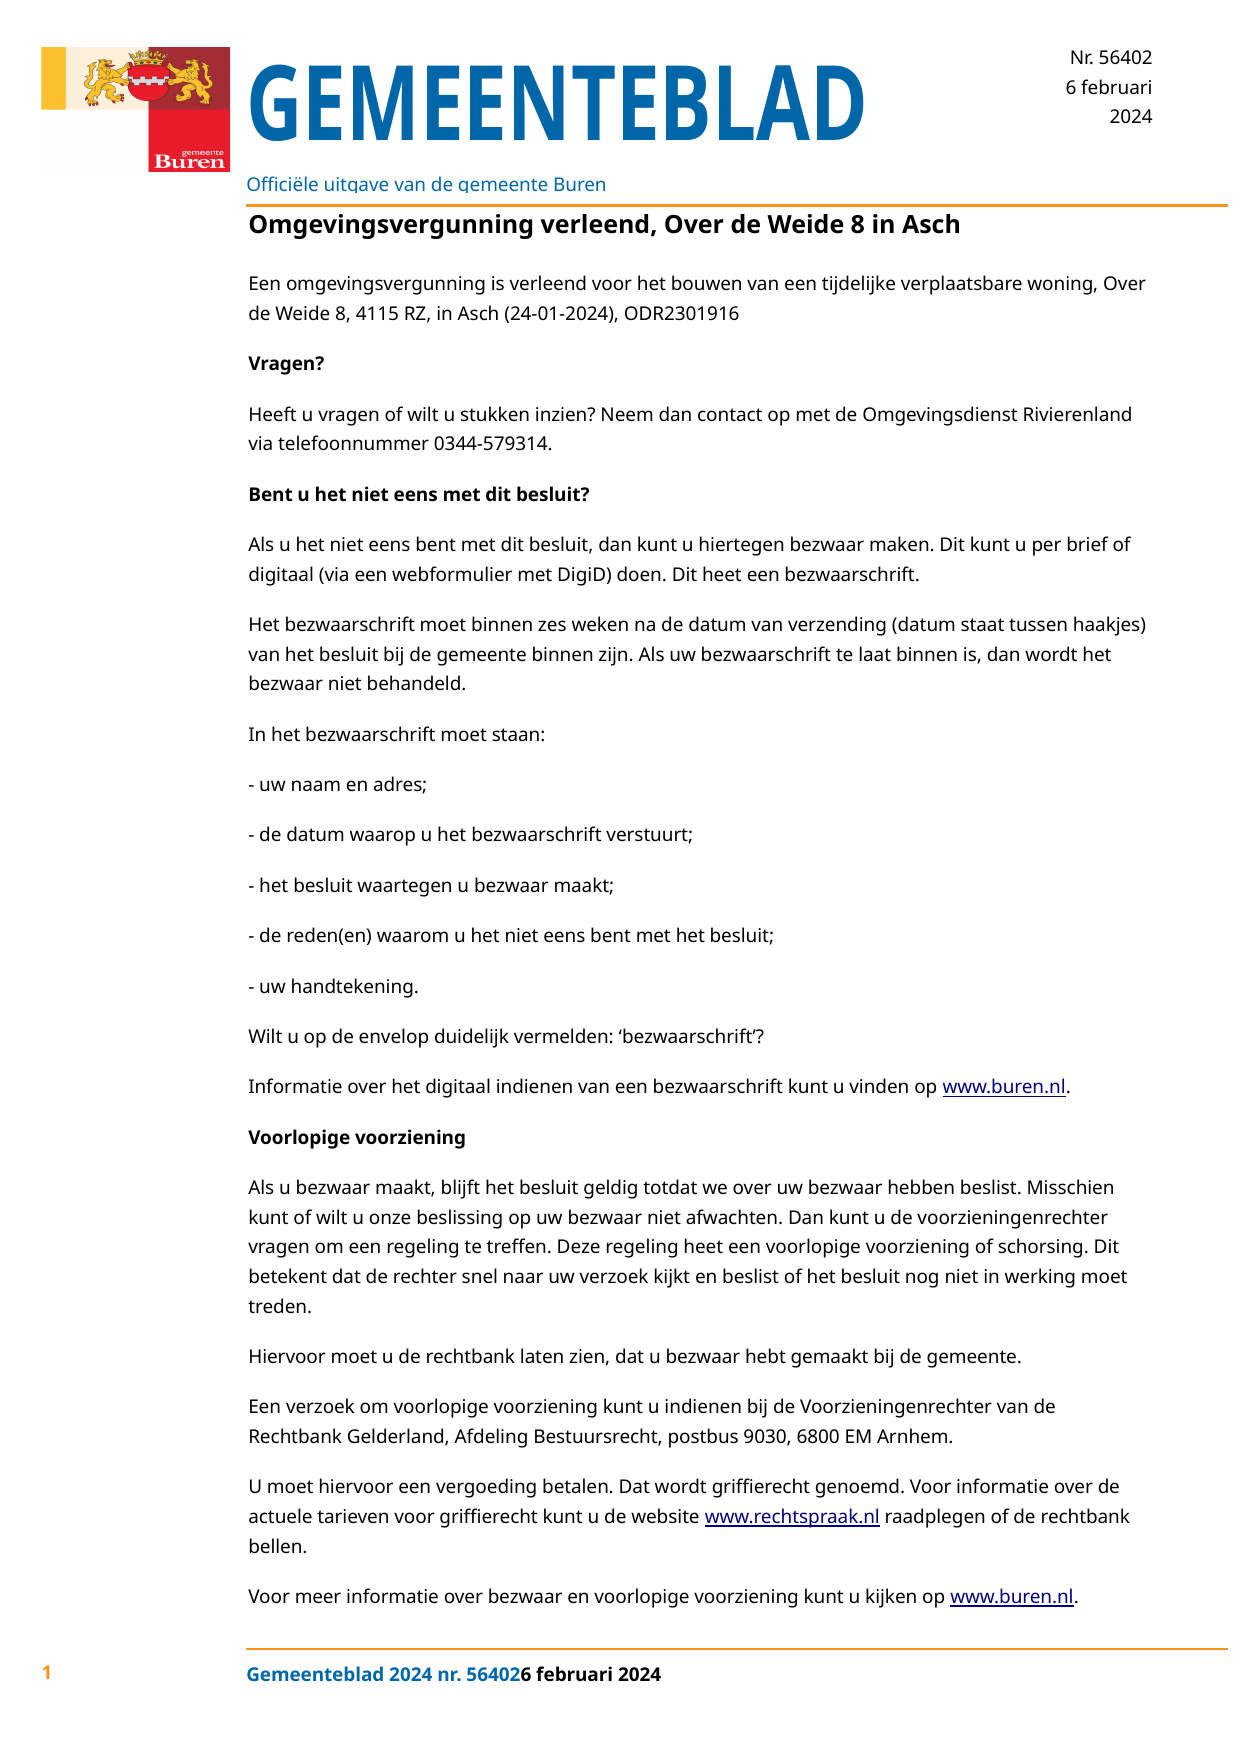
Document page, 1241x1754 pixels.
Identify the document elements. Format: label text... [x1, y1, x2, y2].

text Voor meer informatie over bezwaar en voorlopige voorziening kunt u kijken op www.buren.nl. [248, 1583, 1152, 1609]
text - de datum waarop u het bezwaarschrift verstuurt; [248, 822, 1152, 847]
text Een verzoek om voorlopige voorziening kunt u indienen bij de Voorzieningenrechter van de Rechtbank Gelderland, Afdeling Bestuursrecht, postbus 9030, 6800 EM Arnhem. [248, 1394, 1152, 1449]
text - het besluit waartegen u bezwaar maakt; [248, 872, 1152, 898]
text Wilt u op de envelop duidelijk vermelden: ‘bezwaarschrift’? [248, 1023, 1152, 1049]
text In het bezwaarschrift moet staan: [248, 721, 1152, 746]
text Voorlopige voorziening [248, 1124, 1152, 1150]
text Heeft u vragen of wilt u stukken inzien? Neem dan contact op met de Omgevingsdienst Rivierenland via telefoonnummer 0344-579314. [248, 401, 1152, 456]
text Bent u het niet eens met dit besluit? [248, 481, 1152, 506]
text U moet hiervoor een vergoeding betalen. Dat wordt griffierecht genoemd. Voor informatie over de actuele tarieven voor griffierecht kunt u de website www.rechtspraak.nl raadplegen of de rechtbank bellen. [248, 1474, 1152, 1558]
text Het bezwaarschrift moet binnen zes weken na de datum van verzending (datum staat tussen haakjes) van het besluit bij de gemeente binnen zijn. Als uw bezwaarschrift te laat binnen is, dan wordt het bezwaar niet behandeld. [248, 611, 1152, 696]
text Als u het niet eens bent met dit besluit, dan kunt u hiertegen bezwaar maken. Dit kunt u per brief of digitaal (via een webformulier met DigiD) doen. Dit heet een bezwaarschrift. [248, 531, 1152, 586]
text Informatie over het digitaal indienen van een bezwaarschrift kunt u vinden op www.buren.nl. [248, 1074, 1152, 1099]
text - de reden(en) waarom u het niet eens bent met het besluit; [248, 922, 1152, 948]
text Vragen? [248, 350, 1152, 376]
text - uw handtekening. [248, 973, 1152, 998]
text - uw naam en adres; [248, 771, 1152, 797]
text Omgevingsvergunning verleend, Over de Weide 8 in Asch [248, 207, 1152, 241]
picture [41, 47, 231, 172]
text Hiervoor moet u de rechtbank laten zien, dat u bezwaar hebt gemaakt bij de gemeente. [248, 1343, 1152, 1369]
text Een omgevingsvergunning is verleend voor het bouwen van een tijdelijke verplaatsbare woning, Over de Weide 8, 4115 RZ, in Asch (24-01-2024), ODR2301916 [248, 270, 1152, 326]
text Als u bezwaar maakt, blijft het besluit geldig totdat we over uw bezwaar hebben beslist. Misschien kunt of wilt u onze beslissing op uw bezwaar niet afwachten. Dan kunt u de voorzieningenrechter vragen om een regeling te treffen. Deze regeling heet een voorlopige voorziening of schorsing. Dit betekent dat de rechter snel naar uw verzoek kijkt en beslist of het besluit nog niet in werking moet treden. [248, 1174, 1152, 1318]
